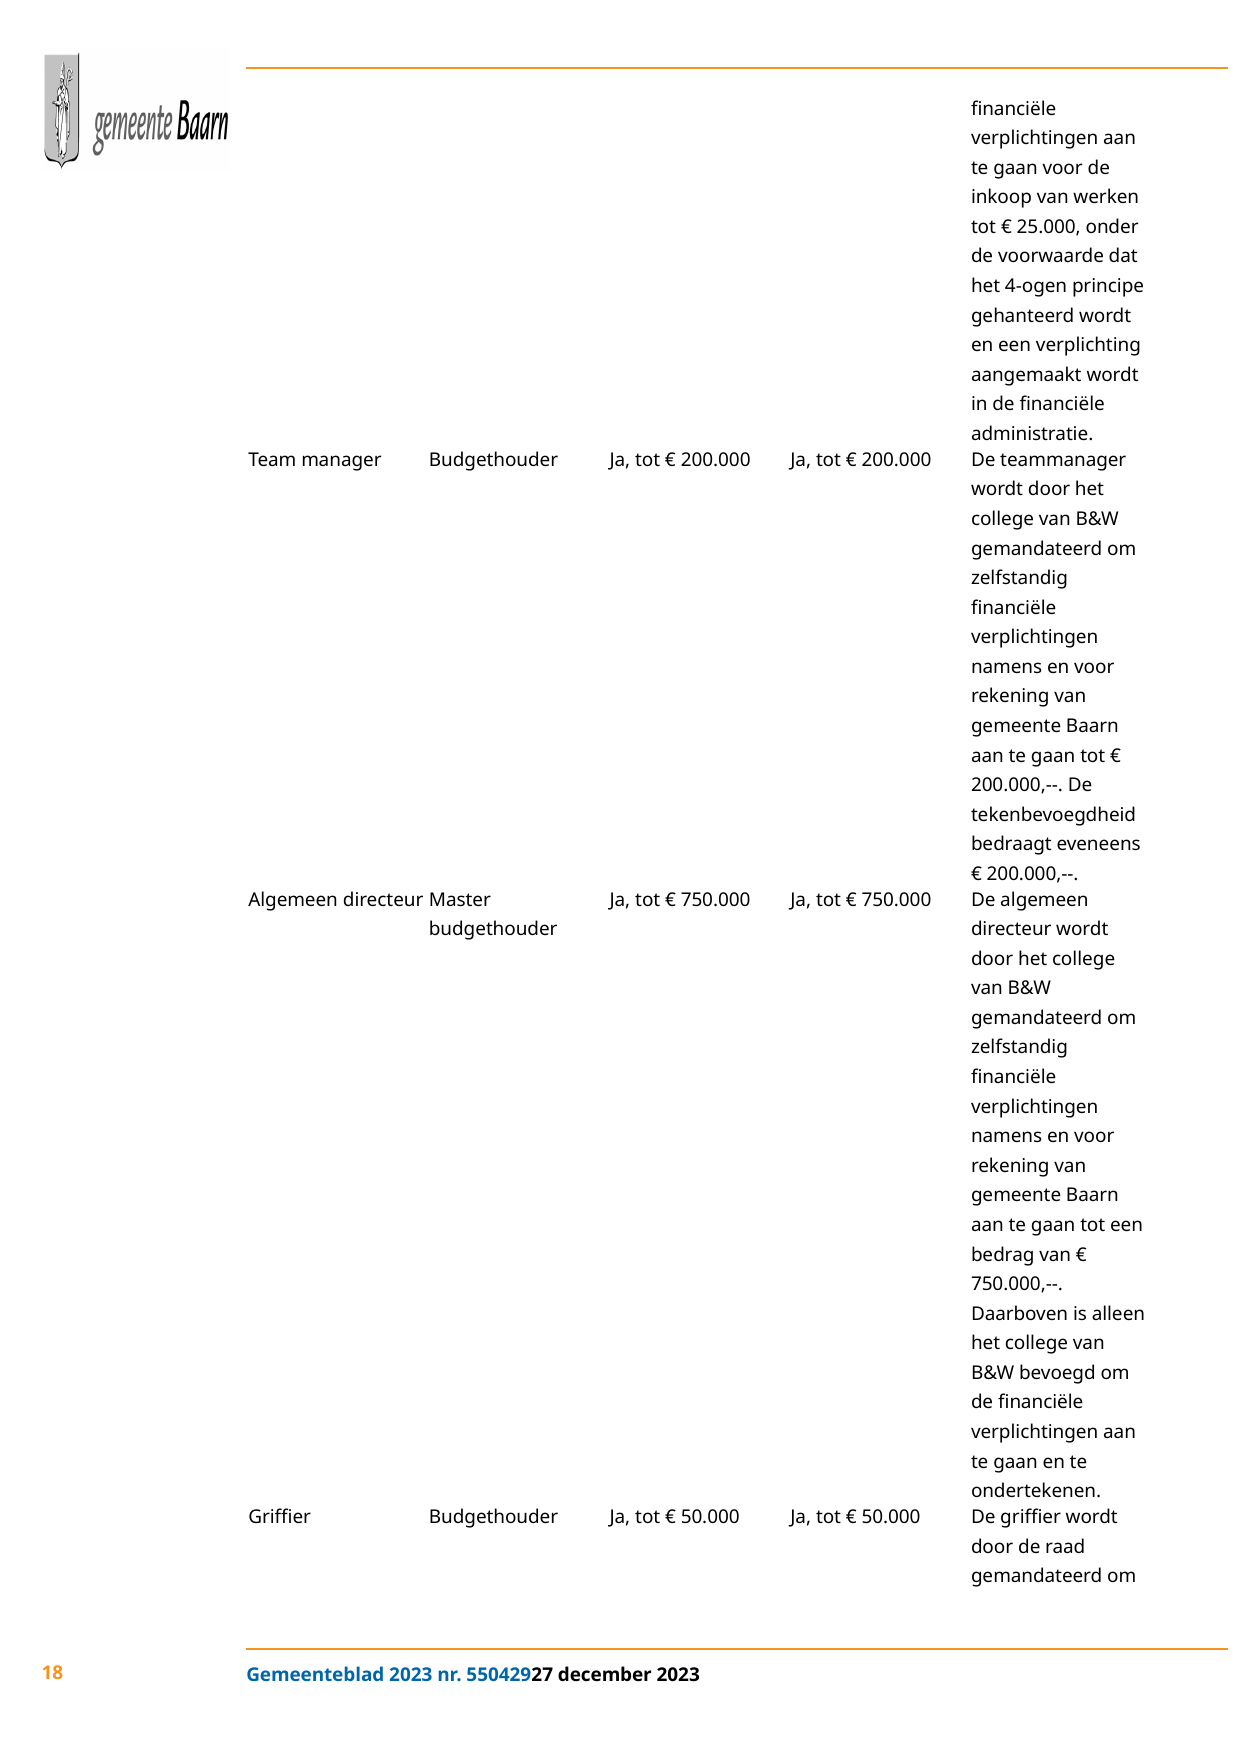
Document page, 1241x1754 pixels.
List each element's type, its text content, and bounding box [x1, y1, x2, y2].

table_cell [790, 95, 971, 446]
table_cell [248, 95, 429, 446]
table_cell financiële verplichtingen aan te gaan voor de inkoop van werken tot € 25.000, onder de voorwaarde dat het 4-ogen principe gehanteerd wordt en een verplichting aangemaakt wordt in de financiële administratie. [971, 95, 1152, 446]
table_cell Ja, tot € 50.000 [790, 1503, 971, 1588]
table_cell De algemeen directeur wordt door het college van B&W gemandateerd om zelfstandig financiële verplichtingen namens en voor rekening van gemeente Baarn aan te gaan tot een bedrag van € 750.000,--. Daarboven is alleen het college van B&W bevoegd om de financiële verplichtingen aan te gaan en te ondertekenen. [971, 886, 1152, 1503]
table_cell Master budgethouder [429, 886, 609, 1503]
table_cell Griffier [248, 1503, 429, 1588]
table_cell De teammanager wordt door het college van B&W gemandateerd om zelfstandig financiële verplichtingen namens en voor rekening van gemeente Baarn aan te gaan tot € 200.000,--. De tekenbevoegdheid bedraagt eveneens € 200.000,--. [971, 446, 1152, 886]
table_cell Team manager [248, 446, 429, 886]
table_cell De griffier wordt door de raad gemandateerd om [971, 1503, 1152, 1588]
table_cell Ja, tot € 750.000 [790, 886, 971, 1503]
table_cell Ja, tot € 200.000 [790, 446, 971, 886]
table_cell Algemeen directeur [248, 886, 429, 1503]
table_cell Ja, tot € 200.000 [609, 446, 790, 886]
table_cell Ja, tot € 750.000 [609, 886, 790, 1503]
table_cell Budgethouder [429, 446, 609, 886]
table_cell Budgethouder [429, 1503, 609, 1588]
picture [41, 47, 231, 172]
table_cell [429, 95, 609, 446]
table_cell Ja, tot € 50.000 [609, 1503, 790, 1588]
table_cell [609, 95, 790, 446]
